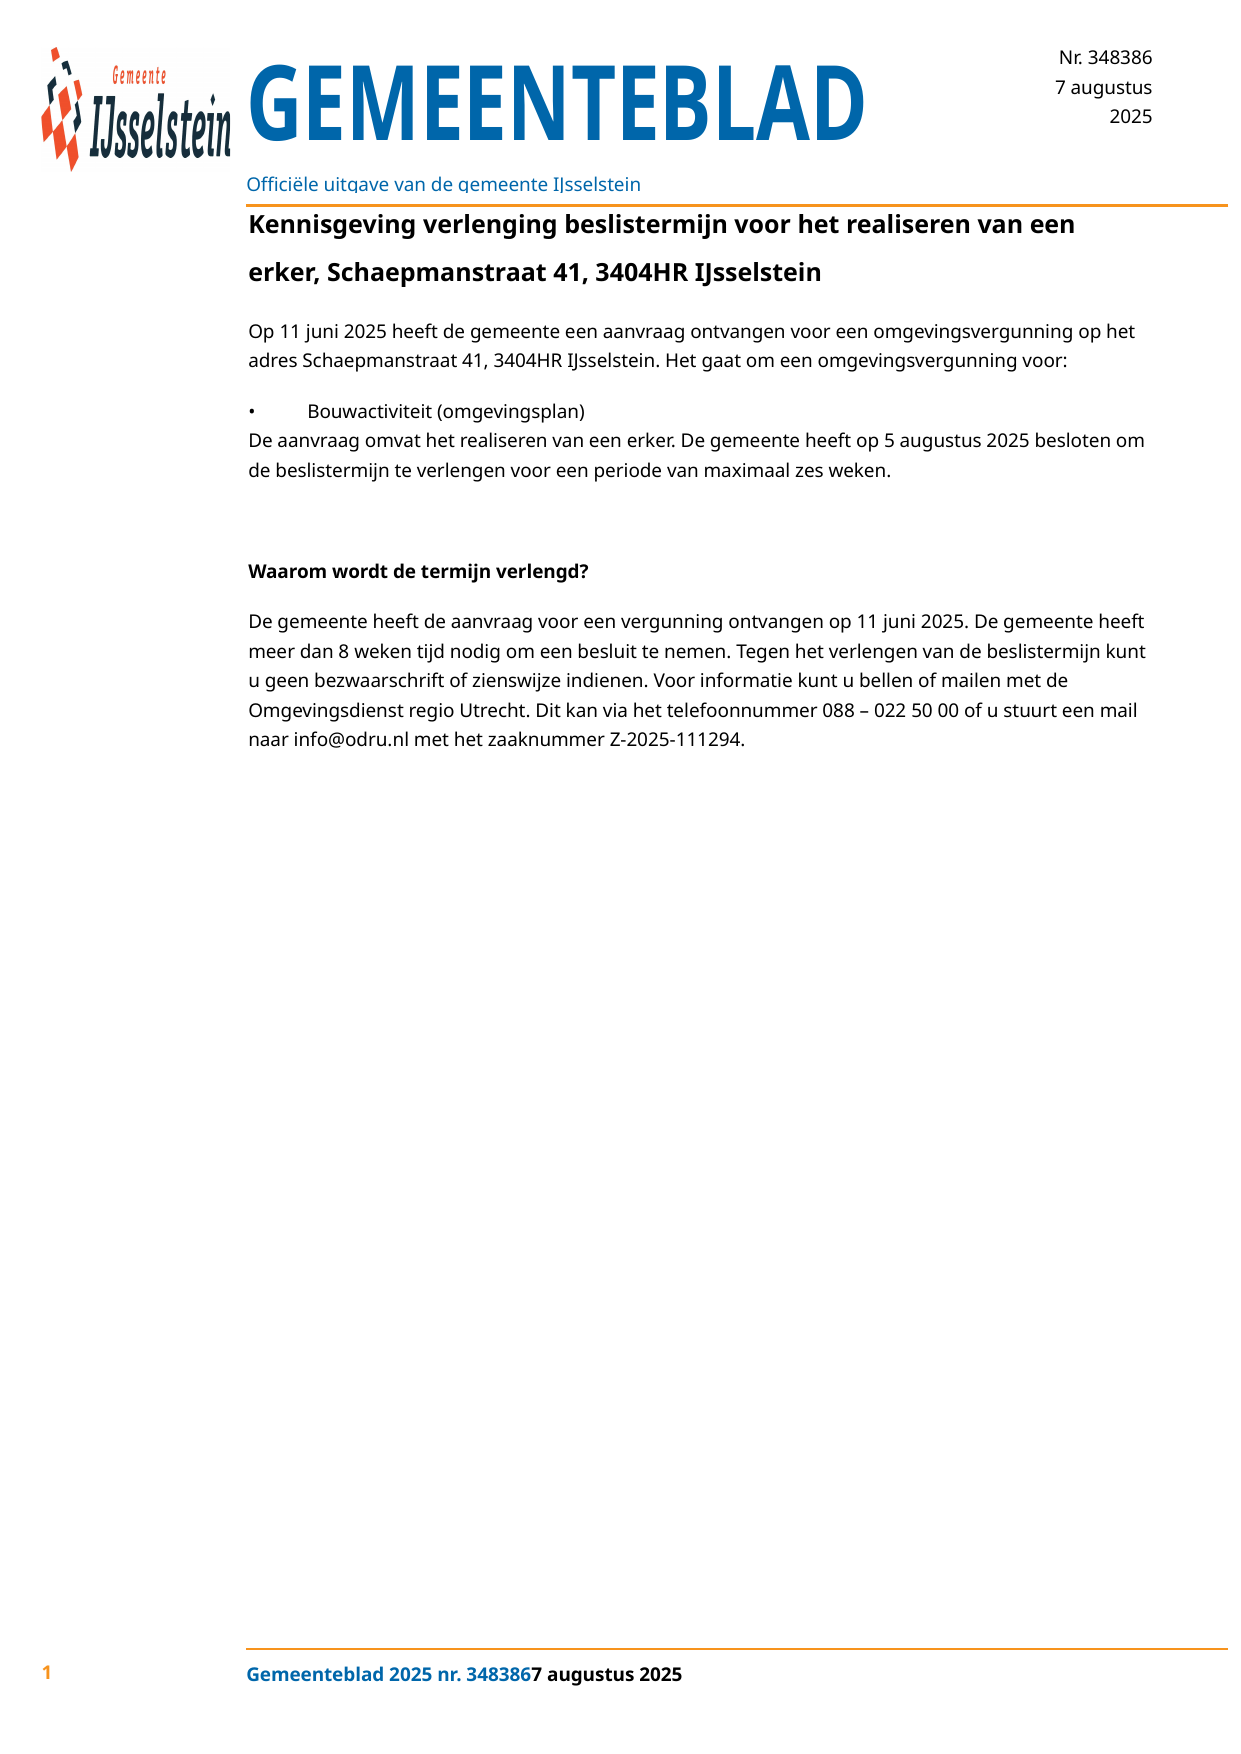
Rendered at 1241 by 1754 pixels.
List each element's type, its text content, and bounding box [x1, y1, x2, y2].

text Kennisgeving verlenging beslistermijn voor het realiseren van een erker, Schaepmanstraat 41, 3404HR IJsselstein [248, 207, 1152, 288]
text De aanvraag omvat het realiseren van een erker. De gemeente heeft op 5 augustus 2025 besloten om de beslistermijn te verlengen voor een periode van maximaal zes weken. [248, 427, 1152, 483]
text Waarom wordt de termijn verlengd? [248, 558, 1152, 584]
list Bouwactiviteit (omgevingsplan) [248, 398, 1152, 424]
text De gemeente heeft de aanvraag voor een vergunning ontvangen op 11 juni 2025. De gemeente heeft meer dan 8 weken tijd nodig om een besluit te nemen. Tegen het verlengen van de beslistermijn kunt u geen bezwaarschrift of zienswijze indienen. Voor informatie kunt u bellen of mailen met de Omgevingsdienst regio Utrecht. Dit kan via het telefoonnummer 088 – 022 50 00 of u stuurt een mail naar info@odru.nl met het zaaknummer Z-2025-111294. [248, 608, 1152, 752]
picture [41, 47, 231, 172]
text Op 11 juni 2025 heeft de gemeente een aanvraag ontvangen voor een omgevingsvergunning op het adres Schaepmanstraat 41, 3404HR IJsselstein. Het gaat om een omgevingsvergunning voor: [248, 318, 1152, 373]
